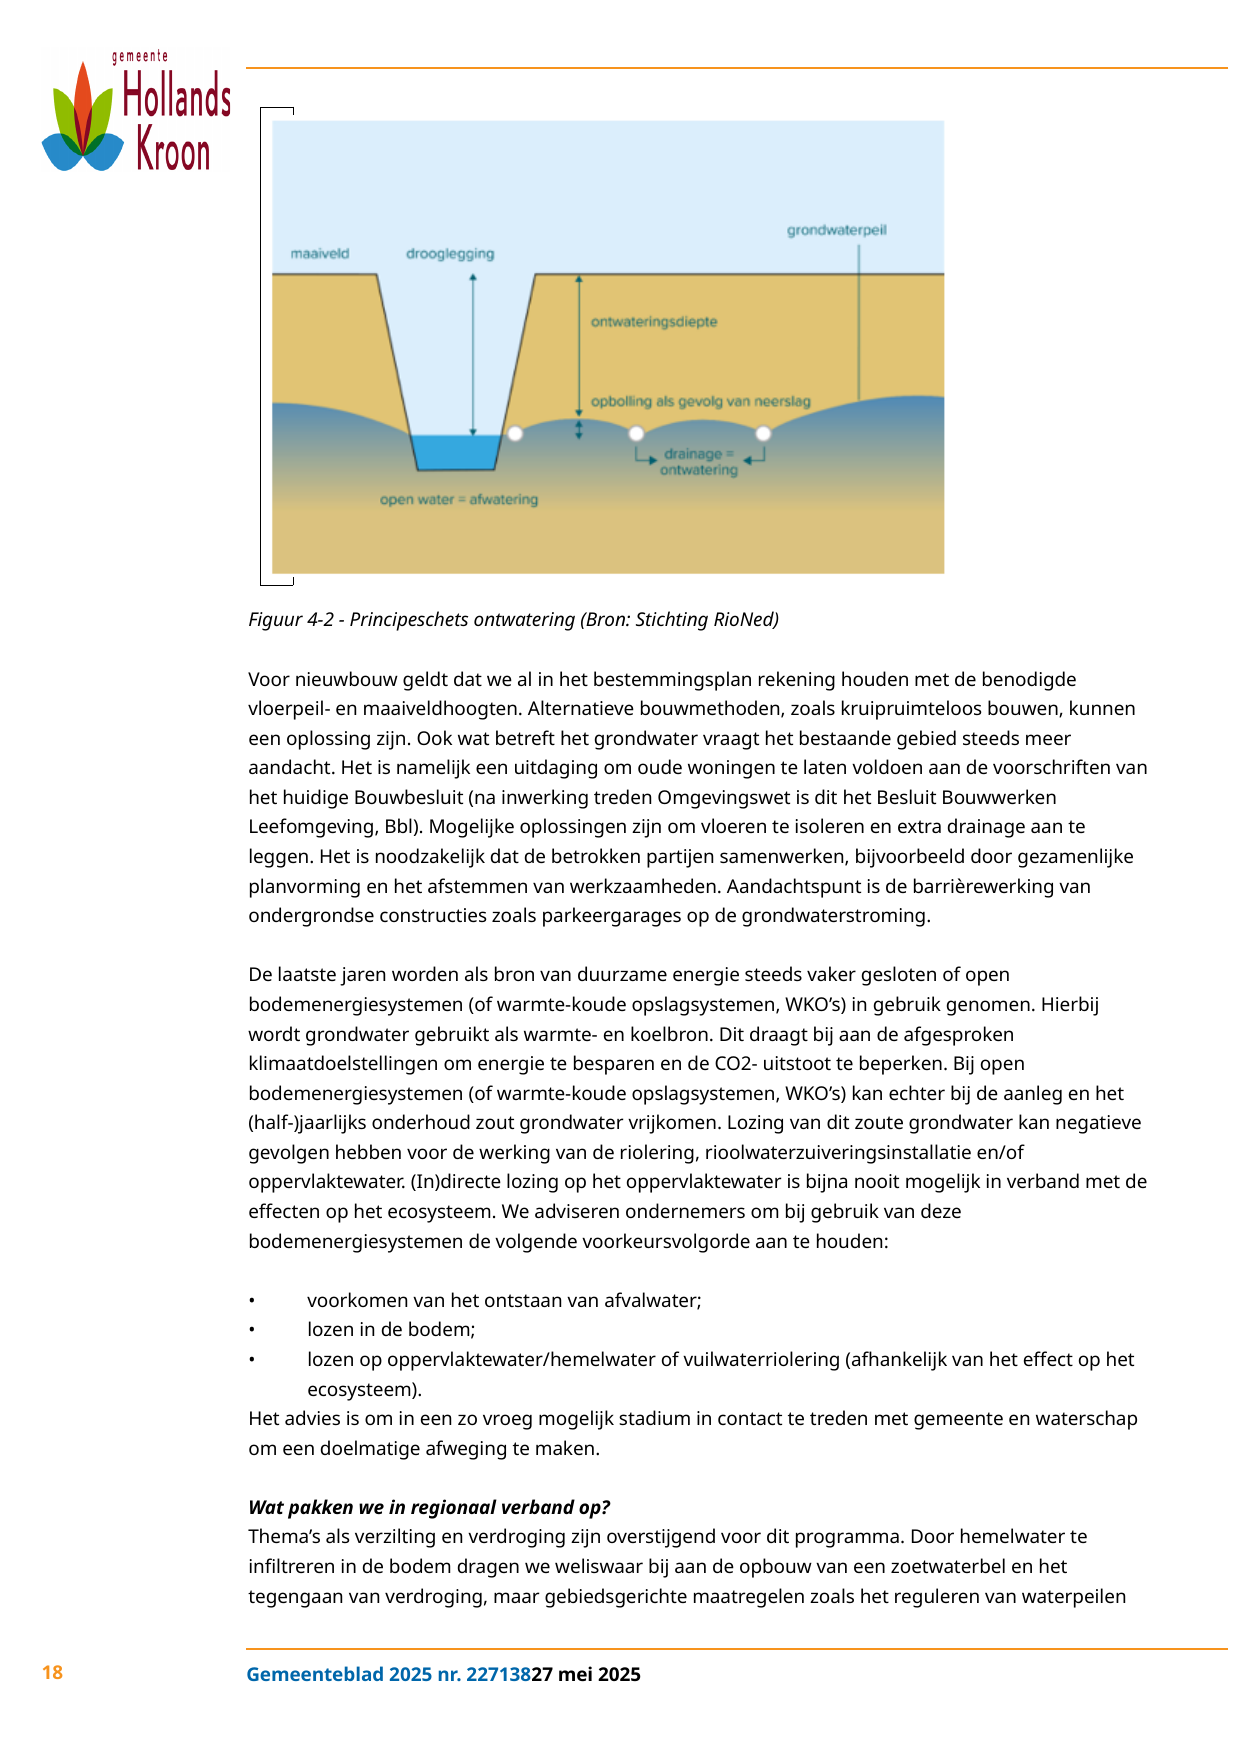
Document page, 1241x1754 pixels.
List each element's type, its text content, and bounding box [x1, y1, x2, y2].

text Thema’s als verzilting en verdroging zijn overstijgend voor dit programma. Door hemelwater te infiltreren in de bodem dragen we weliswaar bij aan de opbouw van een zoetwaterbel en het tegengaan van verdroging, maar gebiedsgerichte maatregelen zoals het reguleren van waterpeilen [248, 1524, 1152, 1608]
text Het advies is om in een zo vroeg mogelijk stadium in contact te treden met gemeente en waterschap om een doelmatige afweging te maken. [248, 1405, 1152, 1461]
text Voor nieuwbouw geldt dat we al in het bestemmingsplan rekening houden met de benodigde vloerpeil- en maaiveldhoogten. Alternatieve bouwmethoden, zoals kruipruimteloos bouwen, kunnen een oplossing zijn. Ook wat betreft het grondwater vraagt het bestaande gebied steeds meer aandacht. Het is namelijk een uitdaging om oude woningen te laten voldoen aan de voorschriften van het huidige Bouwbesluit (na inwerking treden Omgevingswet is dit het Besluit Bouwwerken Leefomgeving, Bbl). Mogelijke oplossingen zijn om vloeren te isoleren en extra drainage aan te leggen. Het is noodzakelijk dat de betrokken partijen samenwerken, bijvoorbeeld door gezamenlijke planvorming en het afstemmen van werkzaamheden. Aandachtspunt is de barrièrewerking van ondergrondse constructies zoals parkeergarages op de grondwaterstroming. [248, 666, 1152, 928]
text Figuur 4-2 - Principeschets ontwatering (Bron: Stichting RioNed) [248, 607, 1152, 632]
text Wat pakken we in regionaal verband op? [248, 1494, 1152, 1520]
list lozen in de bodem; [248, 1317, 1152, 1342]
picture [268, 115, 948, 577]
picture [41, 47, 231, 172]
list lozen op oppervlaktewater/hemelwater of vuilwaterriolering (afhankelijk van het effect op het ecosysteem). [248, 1346, 1152, 1401]
text De laatste jaren worden als bron van duurzame energie steeds vaker gesloten of open bodemenergiesystemen (of warmte-koude opslagsystemen, WKO’s) in gebruik genomen. Hierbij wordt grondwater gebruikt als warmte- en koelbron. Dit draagt bij aan de afgesproken klimaatdoelstellingen om energie te besparen en de CO2- uitstoot te beperken. Bij open bodemenergiesystemen (of warmte-koude opslagsystemen, WKO’s) kan echter bij de aanleg en het (half-)jaarlijks onderhoud zout grondwater vrijkomen. Lozing van dit zoute grondwater kan negatieve gevolgen hebben voor de werking van de riolering, rioolwaterzuiveringsinstallatie en/of oppervlaktewater. (In)directe lozing op het oppervlaktewater is bijna nooit mogelijk in verband met de effecten op het ecosysteem. We adviseren ondernemers om bij gebruik van deze bodemenergiesystemen de volgende voorkeursvolgorde aan te houden: [248, 962, 1152, 1253]
list voorkomen van het ontstaan van afvalwater; [248, 1287, 1152, 1313]
